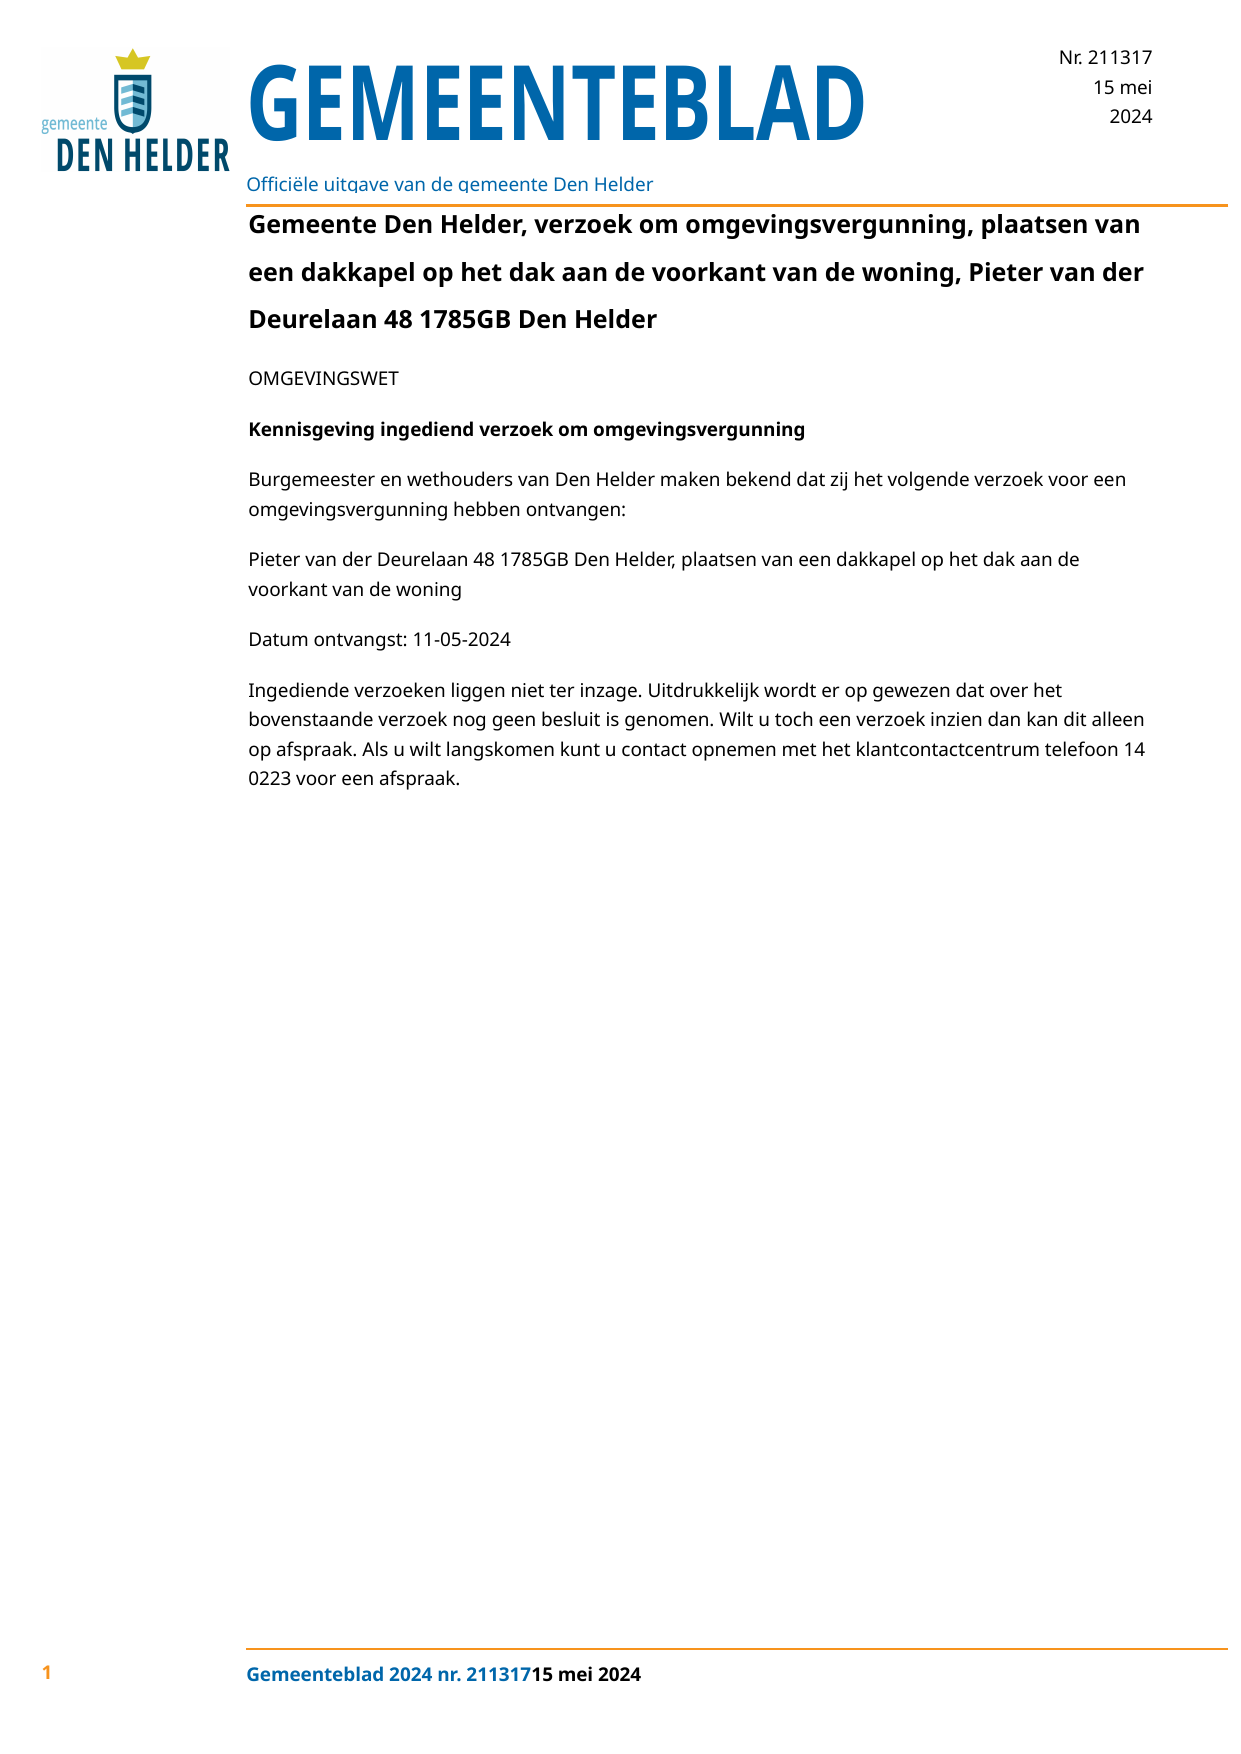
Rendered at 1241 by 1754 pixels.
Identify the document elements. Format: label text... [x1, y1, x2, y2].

text Pieter van der Deurelaan 48 1785GB Den Helder, plaatsen van een dakkapel op het dak aan de voorkant van de woning [248, 546, 1152, 602]
text Gemeente Den Helder, verzoek om omgevingsvergunning, plaatsen van een dakkapel op het dak aan de voorkant van de woning, Pieter van der Deurelaan 48 1785GB Den Helder [248, 207, 1152, 336]
picture [100, 154, 106, 172]
picture [41, 47, 231, 172]
text OMGEVINGSWET [248, 366, 1152, 391]
text Ingediende verzoeken liggen niet ter inzage. Uitdrukkelijk wordt er op gewezen dat over het bovenstaande verzoek nog geen besluit is genomen. Wilt u toch een verzoek inzien dan kan dit alleen op afspraak. Als u wilt langskomen kunt u contact opnemen met het klantcontactcentrum telefoon 14 0223 voor een afspraak. [248, 677, 1152, 791]
picture [182, 144, 187, 165]
picture [220, 160, 224, 172]
picture [63, 144, 68, 165]
text Kennisgeving ingediend verzoek om omgevingsvergunning [248, 416, 1152, 442]
text Datum ontvangst: 11-05-2024 [248, 626, 1152, 652]
picture [130, 157, 135, 172]
text Burgemeester en wethouders van Den Helder maken bekend dat zij het volgende verzoek voor een omgevingsvergunning hebben ontvangen: [248, 466, 1152, 522]
